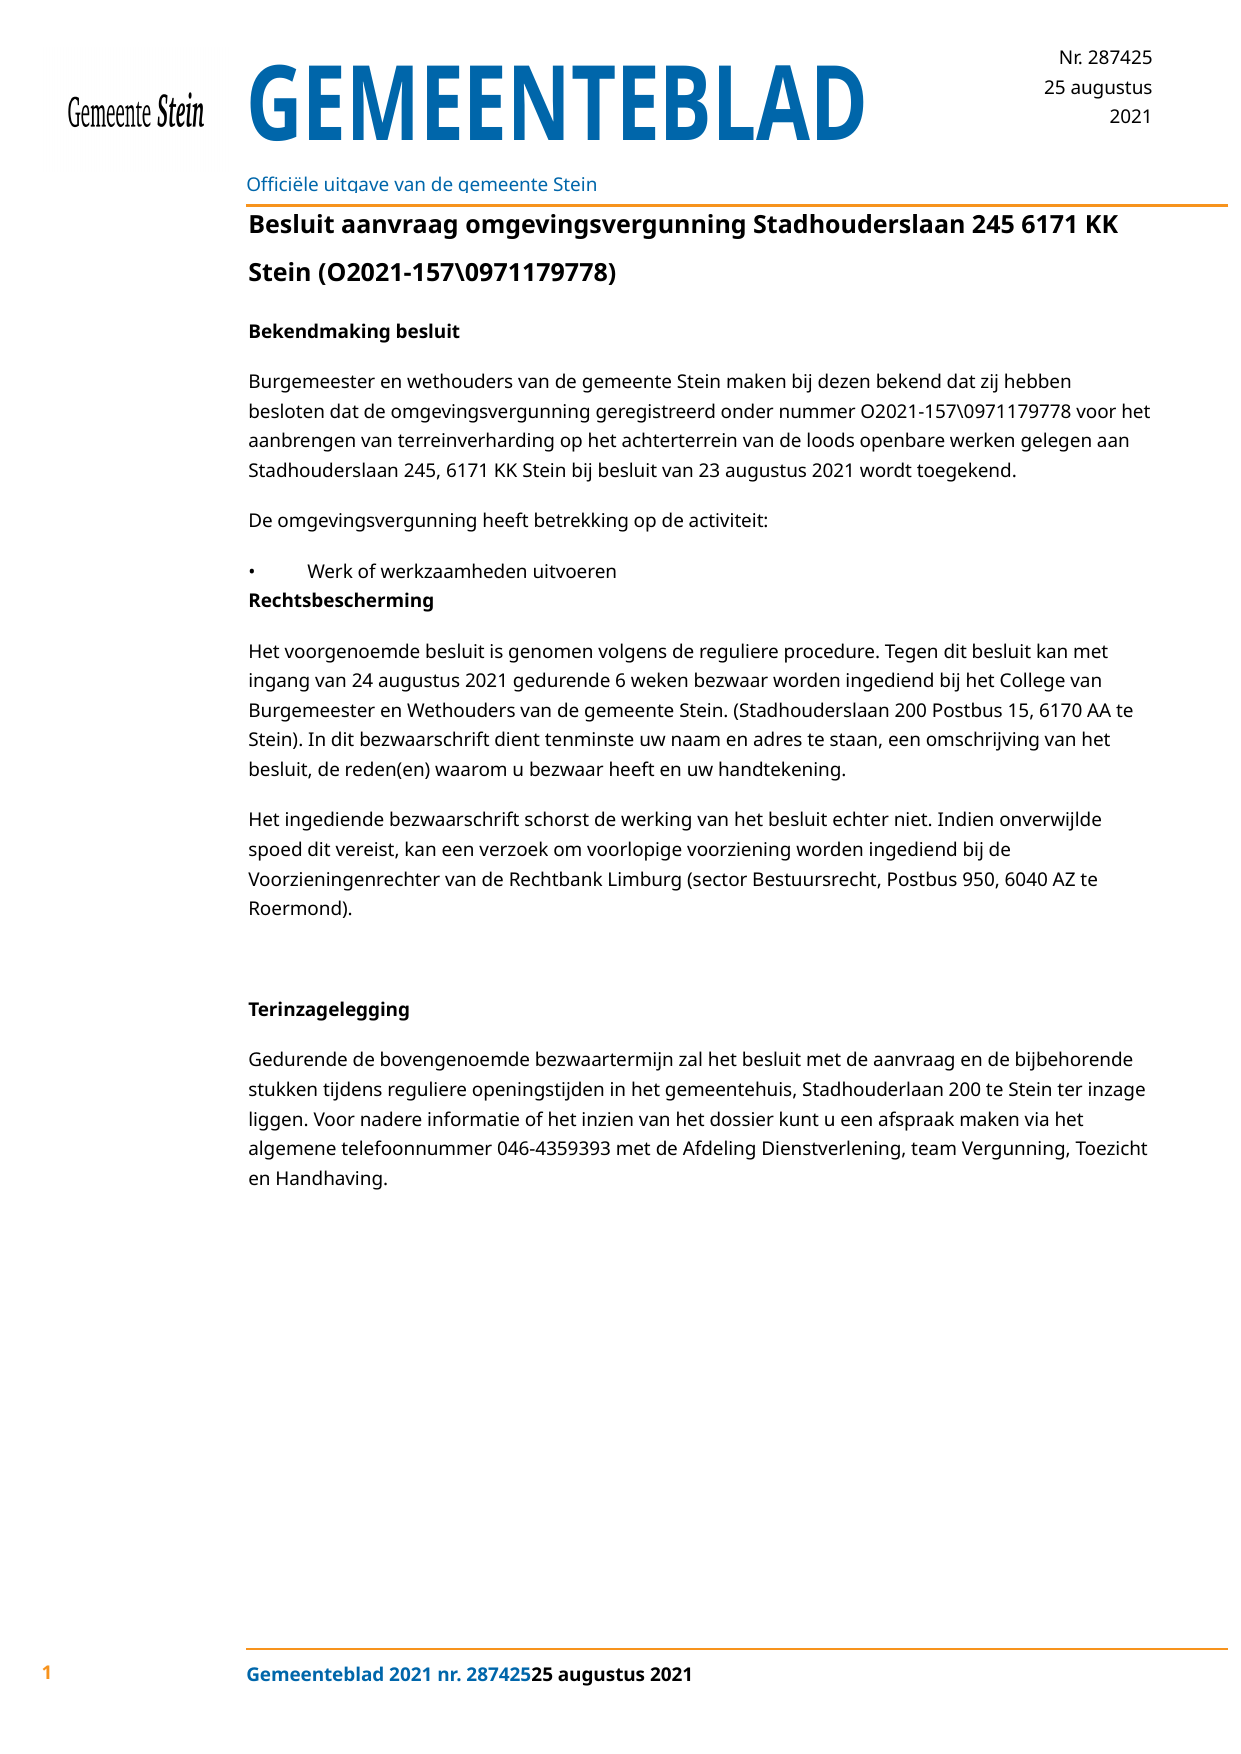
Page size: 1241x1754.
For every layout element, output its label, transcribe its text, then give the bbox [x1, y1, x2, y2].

text Het ingediende bezwaarschrift schorst de werking van het besluit echter niet. Indien onverwijlde spoed dit vereist, kan een verzoek om voorlopige voorziening worden ingediend bij de Voorzieningenrechter van de Rechtbank Limburg (sector Bestuursrecht, Postbus 950, 6040 AZ te Roermond). [248, 807, 1152, 921]
text Besluit aanvraag omgevingsvergunning Stadhouderslaan 245 6171 KK Stein (O2021-157\0971179778) [248, 207, 1152, 288]
text Burgemeester en wethouders van de gemeente Stein maken bij dezen bekend dat zij hebben besloten dat de omgevingsvergunning geregistreerd onder nummer O2021-157\0971179778 voor het aanbrengen van terreinverharding op het achterterrein van de loods openbare werken gelegen aan Stadhouderslaan 245, 6171 KK Stein bij besluit van 23 augustus 2021 wordt toegekend. [248, 368, 1152, 483]
text Bekendmaking besluit [248, 318, 1152, 344]
text Rechtsbescherming [248, 587, 1152, 613]
text Gedurende de bovengenoemde bezwaartermijn zal het besluit met de aanvraag en de bijbehorende stukken tijdens reguliere openingstijden in het gemeentehuis, Stadhouderlaan 200 te Stein ter inzage liggen. Voor nadere informatie of het inzien van het dossier kunt u een afspraak maken via het algemene telefoonnummer 046-4359393 met de Afdeling Dienstverlening, team Vergunning, Toezicht en Handhaving. [248, 1047, 1152, 1191]
text Het voorgenoemde besluit is genomen volgens de reguliere procedure. Tegen dit besluit kan met ingang van 24 augustus 2021 gedurende 6 weken bezwaar worden ingediend bij het College van Burgemeester en Wethouders van de gemeente Stein. (Stadhouderslaan 200 Postbus 15, 6170 AA te Stein). In dit bezwaarschrift dient tenminste uw naam en adres te staan, een omschrijving van het besluit, de reden(en) waarom u bezwaar heeft en uw handtekening. [248, 638, 1152, 782]
picture [41, 47, 231, 172]
list Werk of werkzaamheden uitvoeren [248, 558, 1152, 584]
text De omgevingsvergunning heeft betrekking op de activiteit: [248, 507, 1152, 533]
text Terinzagelegging [248, 996, 1152, 1022]
